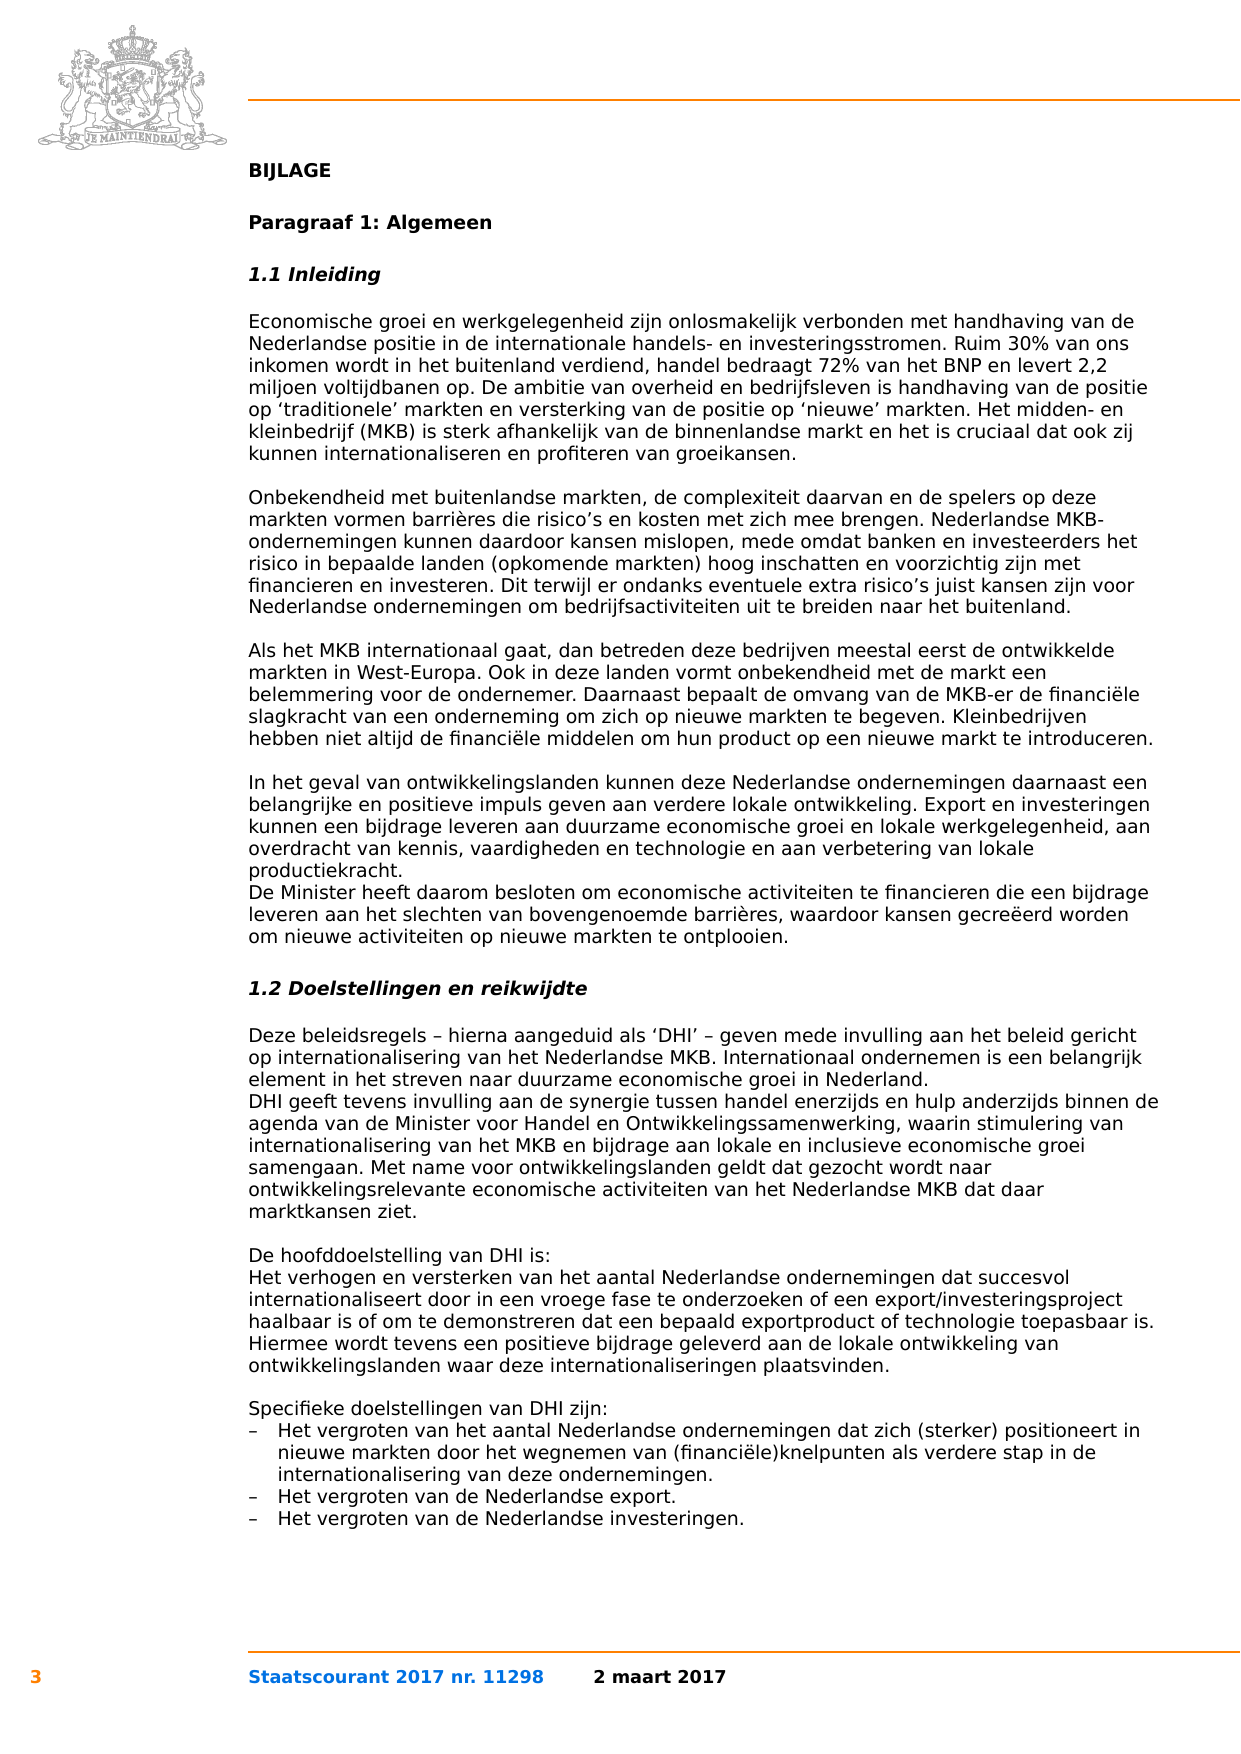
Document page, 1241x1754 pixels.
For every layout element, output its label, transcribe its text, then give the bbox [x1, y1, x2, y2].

subtitle 1.1 Inleiding [248, 264, 1163, 286]
text Economische groei en werkgelegenheid zijn onlosmakelijk verbonden met handhaving van de Nederlandse positie in de internationale handels- en investeringsstromen. Ruim 30% van ons inkomen wordt in het buitenland verdiend, handel bedraagt 72% van het BNP en levert 2,2 miljoen voltijdbanen op. De ambitie van overheid en bedrijfsleven is handhaving van de positie op ‘traditionele’ markten en versterking van de positie op ‘nieuwe’ markten. Het midden- en kleinbedrijf (MKB) is sterk afhankelijk van de binnenlandse markt en het is cruciaal dat ook zij kunnen internationaliseren en profiteren van groeikansen. [248, 311, 1163, 465]
picture [38, 25, 227, 150]
text Deze beleidsregels – hierna aangeduid als ‘DHI’ – geven mede invulling aan het beleid gericht op internationalisering van het Nederlandse MKB. Internationaal ondernemen is een belangrijk element in het streven naar duurzame economische groei in Nederland. [248, 1025, 1163, 1091]
subtitle 1.2 Doelstellingen en reikwijdte [248, 978, 1163, 1000]
text DHI geeft tevens invulling aan de synergie tussen handel enerzijds en hulp anderzijds binnen de agenda van de Minister voor Handel en Ontwikkelingssamenwerking, waarin stimulering van internationalisering van het MKB en bijdrage aan lokale en inclusieve economische groei samengaan. Met name voor ontwikkelingslanden geldt dat gezocht wordt naar ontwikkelingsrelevante economische activiteiten van het Nederlandse MKB dat daar marktkansen ziet. [248, 1091, 1163, 1223]
text Als het MKB internationaal gaat, dan betreden deze bedrijven meestal eerst de ontwikkelde markten in West-Europa. Ook in deze landen vormt onbekendheid met de markt een belemmering voor de ondernemer. Daarnaast bepaalt de omvang van de MKB-er de financiële slagkracht van een onderneming om zich op nieuwe markten te begeven. Kleinbedrijven hebben niet altijd de financiële middelen om hun product op een nieuwe markt te introduceren. [248, 640, 1163, 750]
text In het geval van ontwikkelingslanden kunnen deze Nederlandse ondernemingen daarnaast een belangrijke en positieve impuls geven aan verdere lokale ontwikkeling. Export en investeringen kunnen een bijdrage leveren aan duurzame economische groei en lokale werkgelegenheid, aan overdracht van kennis, vaardigheden en technologie en aan verbetering van lokale productiekracht. [248, 772, 1163, 882]
text Onbekendheid met buitenlandse markten, de complexiteit daarvan en de spelers op deze markten vormen barrières die risico’s en kosten met zich mee brengen. Nederlandse MKB-ondernemingen kunnen daardoor kansen mislopen, mede omdat banken en investeerders het risico in bepaalde landen (opkomende markten) hoog inschatten en voorzichtig zijn met financieren en investeren. Dit terwijl er ondanks eventuele extra risico’s juist kansen zijn voor Nederlandse ondernemingen om bedrijfsactiviteiten uit te breiden naar het buitenland. [248, 487, 1163, 618]
text – Het vergroten van de Nederlandse export. [248, 1486, 1163, 1508]
subtitle Paragraaf 1: Algemeen [248, 212, 1163, 234]
subtitle BIJLAGE [248, 160, 1163, 182]
text – Het vergroten van de Nederlandse investeringen. [248, 1508, 1163, 1530]
text Specifieke doelstellingen van DHI zijn: [248, 1398, 1163, 1420]
text – Het vergroten van het aantal Nederlandse ondernemingen dat zich (sterker) positioneert in nieuwe markten door het wegnemen van (financiële)knelpunten als verdere stap in de internationalisering van deze ondernemingen. [248, 1420, 1163, 1486]
text De Minister heeft daarom besloten om economische activiteiten te financieren die een bijdrage leveren aan het slechten van bovengenoemde barrières, waardoor kansen gecreëerd worden om nieuwe activiteiten op nieuwe markten te ontplooien. [248, 882, 1163, 948]
text Het verhogen en versterken van het aantal Nederlandse ondernemingen dat succesvol internationaliseert door in een vroege fase te onderzoeken of een export/investeringsproject haalbaar is of om te demonstreren dat een bepaald exportproduct of technologie toepasbaar is. Hiermee wordt tevens een positieve bijdrage geleverd aan de lokale ontwikkeling van ontwikkelingslanden waar deze internationaliseringen plaatsvinden. [248, 1267, 1163, 1376]
text De hoofddoelstelling van DHI is: [248, 1244, 1163, 1267]
